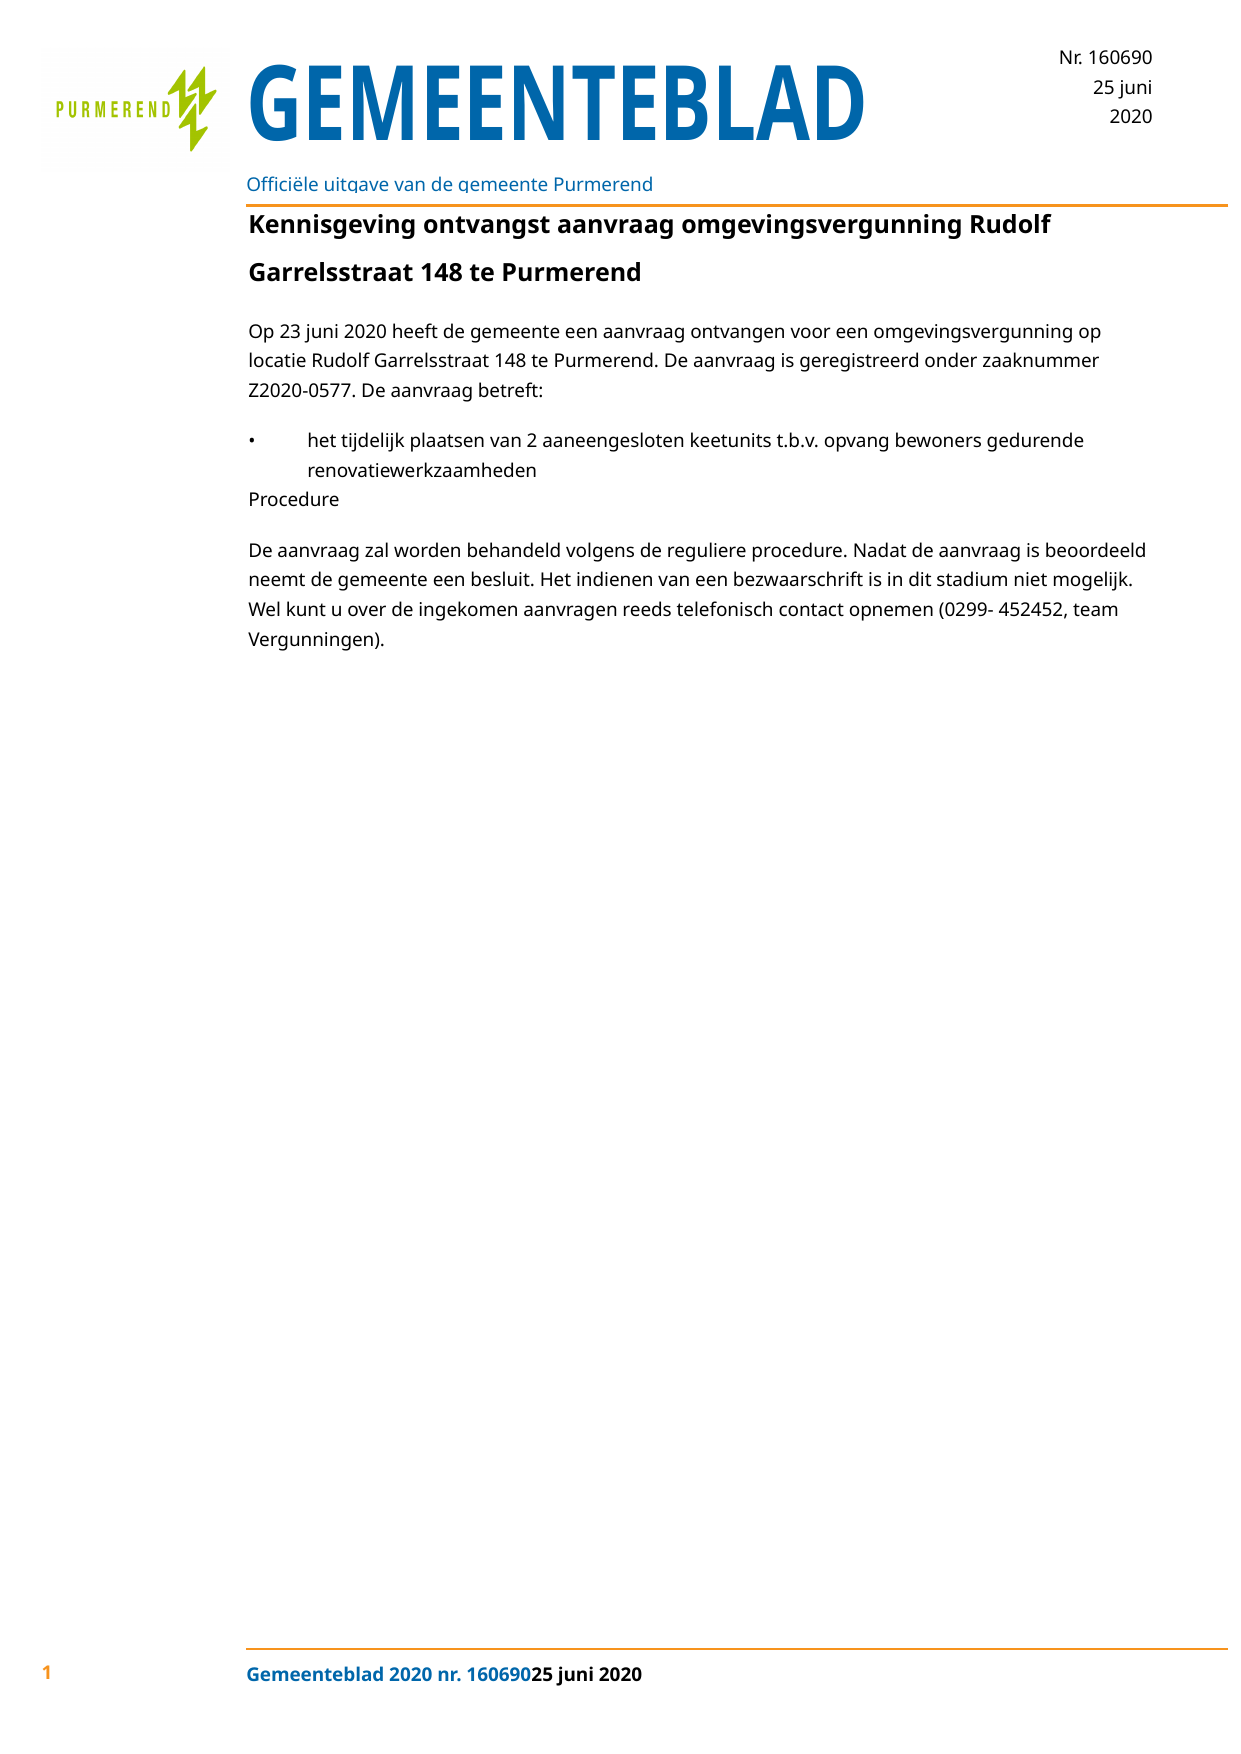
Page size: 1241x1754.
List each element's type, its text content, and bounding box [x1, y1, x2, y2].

picture [41, 47, 231, 172]
list het tijdelijk plaatsen van 2 aaneengesloten keetunits t.b.v. opvang bewoners gedurende renovatiewerkzaamheden [248, 427, 1152, 483]
text Kennisgeving ontvangst aanvraag omgevingsvergunning Rudolf Garrelsstraat 148 te Purmerend [248, 207, 1152, 288]
text Op 23 juni 2020 heeft de gemeente een aanvraag ontvangen voor een omgevingsvergunning op locatie Rudolf Garrelsstraat 148 te Purmerend. De aanvraag is geregistreerd onder zaaknummer Z2020-0577. De aanvraag betreft: [248, 318, 1152, 403]
text Procedure [248, 487, 1152, 512]
text De aanvraag zal worden behandeld volgens de reguliere procedure. Nadat de aanvraag is beoordeeld neemt de gemeente een besluit. Het indienen van een bezwaarschrift is in dit stadium niet mogelijk. Wel kunt u over de ingekomen aanvragen reeds telefonisch contact opnemen (0299- 452452, team Vergunningen). [248, 537, 1152, 652]
